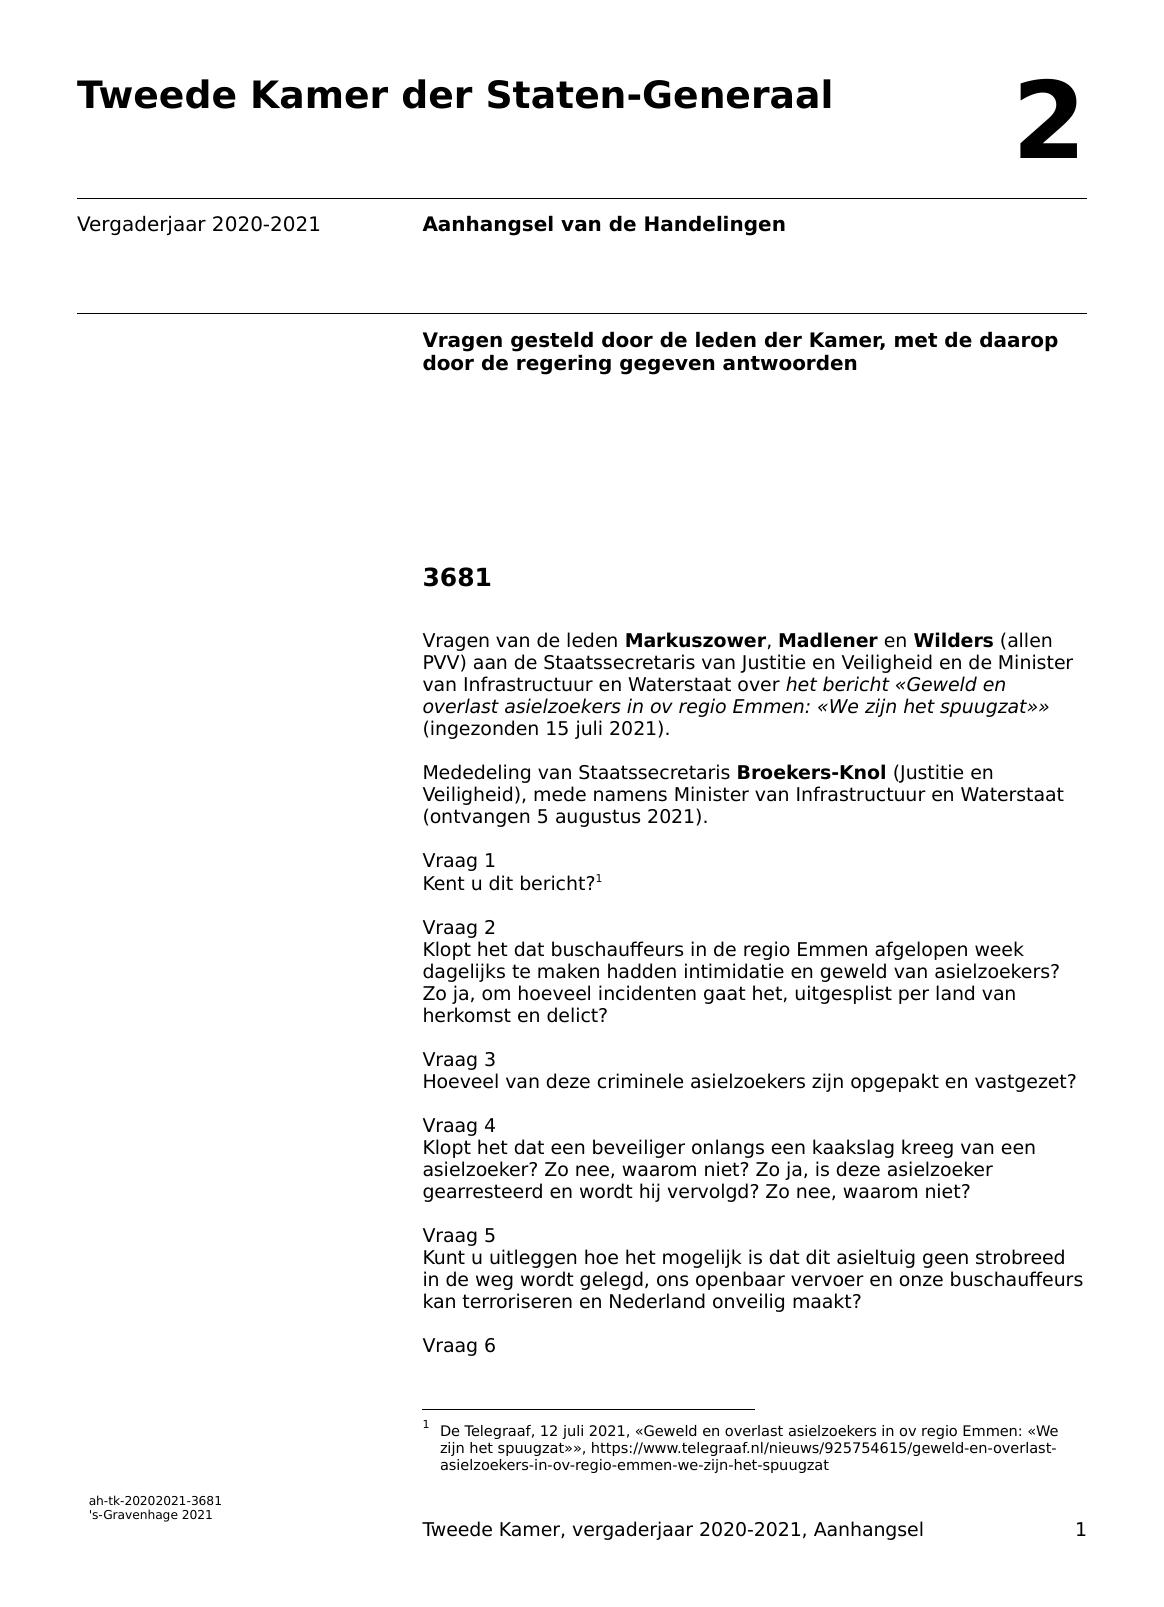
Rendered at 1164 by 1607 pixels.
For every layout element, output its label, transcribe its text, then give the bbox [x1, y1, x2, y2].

text Vraag 5 [422, 1225, 1087, 1247]
text Vraag 3 [422, 1049, 1087, 1071]
text Kent u dit bericht? [422, 872, 1087, 894]
table_header 2 [886, 59, 1087, 198]
table_cell Vergaderjaar 2020-2021 [77, 199, 422, 313]
text ah-tk-20202021-3681 [88, 1494, 323, 1508]
table_cell Vragen gesteld door de leden der Kamer, met de daarop door de regering gegeven antwoorden [422, 314, 1087, 375]
text Vraag 4 [422, 1115, 1087, 1137]
text Vragen van de leden Markuszower, Madlener en Wilders (allen PVV) aan de Staatssecretaris van Justitie en Veiligheid en de Minister van Infrastructuur en Waterstaat over het bericht «Geweld en overlast asielzoekers in ov regio Emmen: «We zijn het spuugzat»» (ingezonden 15 juli 2021). [422, 630, 1087, 740]
text Kunt u uitleggen hoe het mogelijk is dat dit asieltuig geen strobreed in de weg wordt gelegd, ons openbaar vervoer en onze buschauffeurs kan terroriseren en Nederland onveilig maakt? [422, 1247, 1087, 1313]
table_cell Aanhangsel van de Handelingen [422, 199, 1087, 313]
table_header Tweede Kamer der Staten-Generaal [77, 59, 886, 198]
text Mededeling van Staatssecretaris Broekers-Knol (Justitie en Veiligheid), mede namens Minister van Infrastructuur en Waterstaat (ontvangen 5 augustus 2021). [422, 762, 1087, 828]
text 's-Gravenhage 2021 [88, 1508, 323, 1522]
text Hoeveel van deze criminele asielzoekers zijn opgepakt en vastgezet? [422, 1071, 1087, 1093]
text Vraag 1 [422, 850, 1087, 872]
table_cell [77, 314, 422, 375]
text Vraag 6 [422, 1335, 1087, 1357]
text Klopt het dat een beveiliger onlangs een kaakslag kreeg van een asielzoeker? Zo nee, waarom niet? Zo ja, is deze asielzoeker gearresteerd en wordt hij vervolgd? Zo nee, waarom niet? [422, 1137, 1087, 1203]
text Klopt het dat buschauffeurs in de regio Emmen afgelopen week dagelijks te maken hadden intimidatie en geweld van asielzoekers? Zo ja, om hoeveel incidenten gaat het, uitgesplist per land van herkomst en delict? [422, 938, 1087, 1026]
text 3681 [422, 563, 1087, 592]
text De Telegraaf, 12 juli 2021, «Geweld en overlast asielzoekers in ov regio Emmen: «We zijn het spuugzat»», https://www.telegraaf.nl/nieuws/925754615/geweld-en-overlast-asielzoekers-in-ov-regio-emmen-we-zijn-het-spuugzat [422, 1418, 1087, 1474]
text Vraag 2 [422, 917, 1087, 938]
